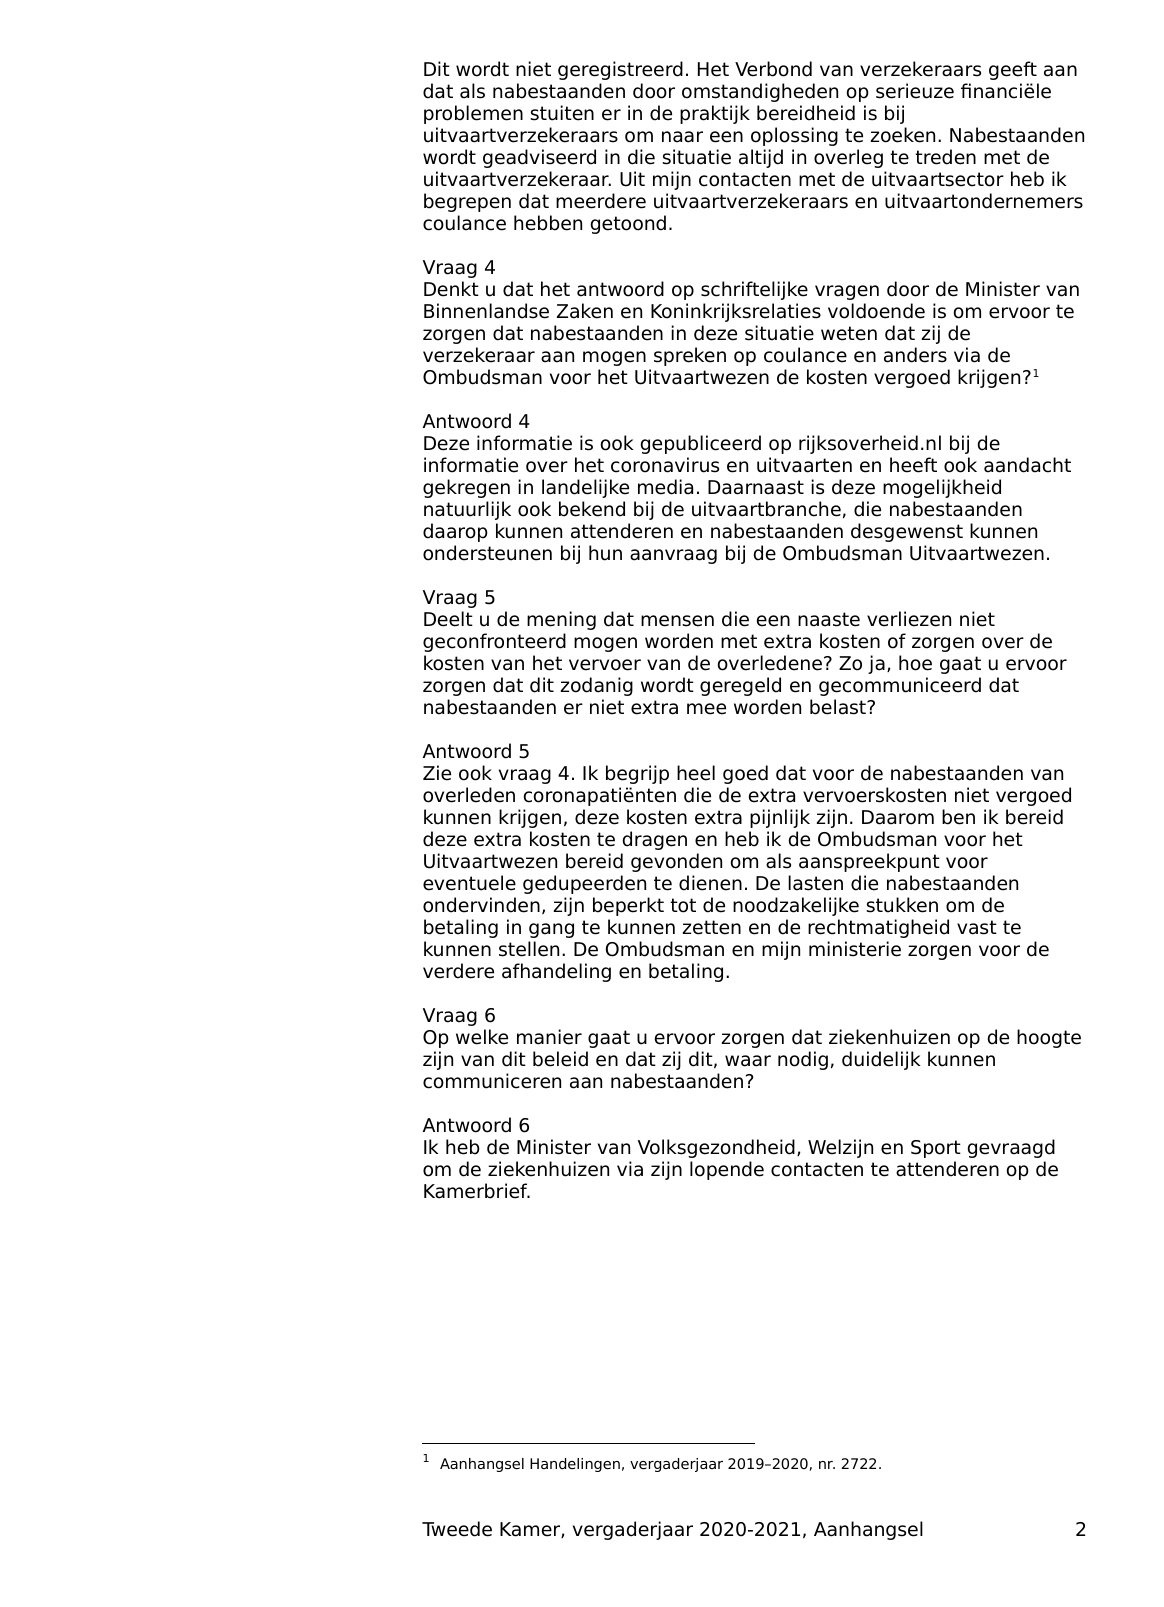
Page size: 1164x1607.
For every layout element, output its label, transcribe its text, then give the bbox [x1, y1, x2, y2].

text Deze informatie is ook gepubliceerd op rijksoverheid.nl bij de informatie over het coronavirus en uitvaarten en heeft ook aandacht gekregen in landelijke media. Daarnaast is deze mogelijkheid natuurlijk ook bekend bij de uitvaartbranche, die nabestaanden daarop kunnen attenderen en nabestaanden desgewenst kunnen ondersteunen bij hun aanvraag bij de Ombudsman Uitvaartwezen. [422, 433, 1087, 565]
text Vraag 5 [422, 587, 1087, 609]
text Ik heb de Minister van Volksgezondheid, Welzijn en Sport gevraagd om de ziekenhuizen via zijn lopende contacten te attenderen op de Kamerbrief. [422, 1137, 1087, 1203]
text Vraag 4 [422, 257, 1087, 279]
text Aanhangsel Handelingen, vergaderjaar 2019–2020, nr. 2722. [422, 1452, 1087, 1474]
text Dit wordt niet geregistreerd. Het Verbond van verzekeraars geeft aan dat als nabestaanden door omstandigheden op serieuze financiële problemen stuiten er in de praktijk bereidheid is bij uitvaartverzekeraars om naar een oplossing te zoeken. Nabestaanden wordt geadviseerd in die situatie altijd in overleg te treden met de uitvaartverzekeraar. Uit mijn contacten met de uitvaartsector heb ik begrepen dat meerdere uitvaartverzekeraars en uitvaartondernemers coulance hebben getoond. [422, 59, 1087, 235]
text Antwoord 4 [422, 411, 1087, 433]
text Op welke manier gaat u ervoor zorgen dat ziekenhuizen op de hoogte zijn van dit beleid en dat zij dit, waar nodig, duidelijk kunnen communiceren aan nabestaanden? [422, 1027, 1087, 1093]
text Zie ook vraag 4. Ik begrijp heel goed dat voor de nabestaanden van overleden coronapatiënten die de extra vervoerskosten niet vergoed kunnen krijgen, deze kosten extra pijnlijk zijn. Daarom ben ik bereid deze extra kosten te dragen en heb ik de Ombudsman voor het Uitvaartwezen bereid gevonden om als aanspreekpunt voor eventuele gedupeerden te dienen. De lasten die nabestaanden ondervinden, zijn beperkt tot de noodzakelijke stukken om de betaling in gang te kunnen zetten en de rechtmatigheid vast te kunnen stellen. De Ombudsman en mijn ministerie zorgen voor de verdere afhandeling en betaling. [422, 763, 1087, 983]
text Antwoord 5 [422, 741, 1087, 763]
text Denkt u dat het antwoord op schriftelijke vragen door de Minister van Binnenlandse Zaken en Koninkrijksrelaties voldoende is om ervoor te zorgen dat nabestaanden in deze situatie weten dat zij de verzekeraar aan mogen spreken op coulance en anders via de Ombudsman voor het Uitvaartwezen de kosten vergoed krijgen? [422, 279, 1087, 389]
text Antwoord 6 [422, 1115, 1087, 1137]
text Vraag 6 [422, 1005, 1087, 1027]
text Deelt u de mening dat mensen die een naaste verliezen niet geconfronteerd mogen worden met extra kosten of zorgen over de kosten van het vervoer van de overledene? Zo ja, hoe gaat u ervoor zorgen dat dit zodanig wordt geregeld en gecommuniceerd dat nabestaanden er niet extra mee worden belast? [422, 609, 1087, 719]
